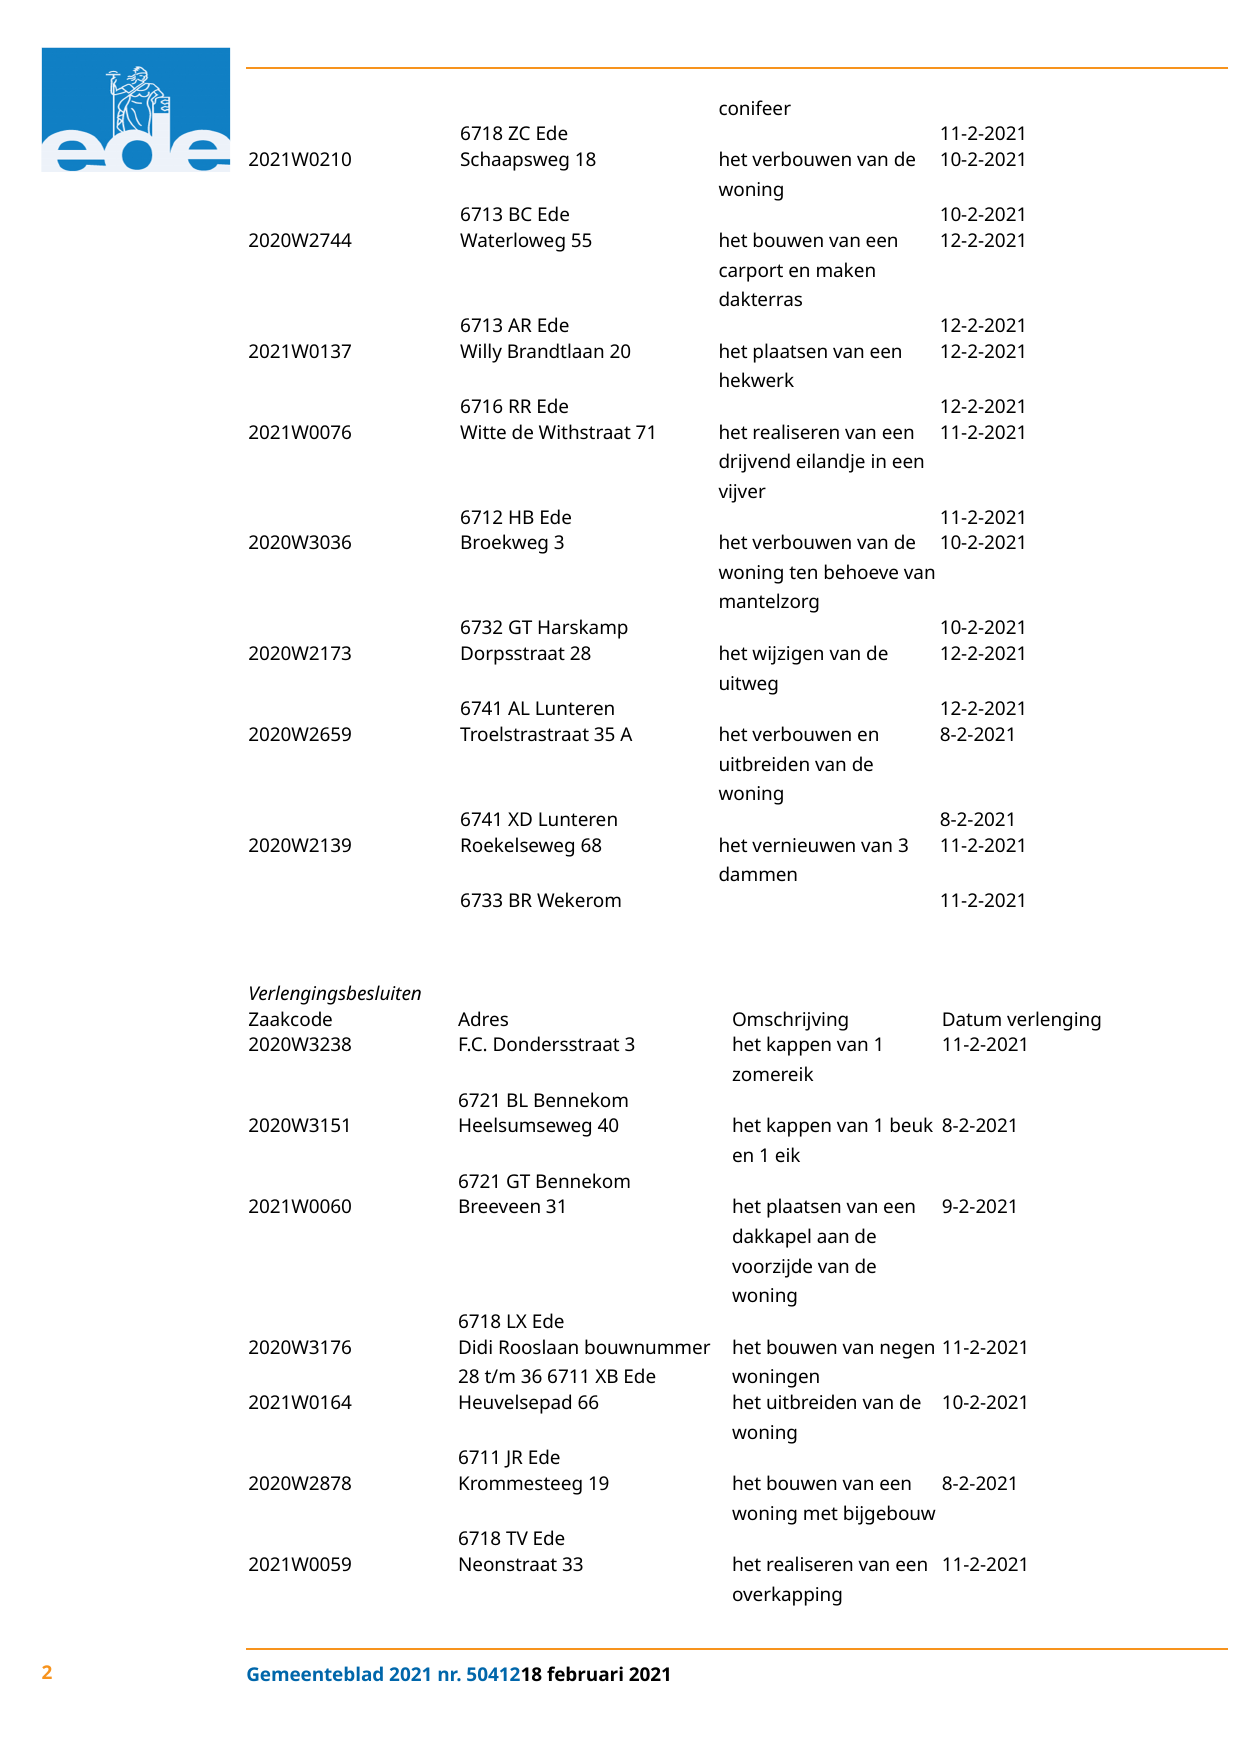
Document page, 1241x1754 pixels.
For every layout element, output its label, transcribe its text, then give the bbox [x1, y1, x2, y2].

table_cell 10-2-2021 [940, 146, 1152, 202]
table_cell 2020W3238 [248, 1032, 458, 1087]
table_cell [248, 121, 460, 146]
table_cell 9-2-2021 [942, 1194, 1152, 1308]
table_cell [732, 1087, 942, 1113]
table_cell 2020W3151 [248, 1113, 458, 1168]
table_cell conifeer [718, 95, 939, 121]
table_cell 11-2-2021 [940, 832, 1152, 887]
table_cell 6712 HB Ede [460, 504, 718, 529]
table_cell 6741 AL Lunteren [460, 696, 718, 721]
table_cell Neonstraat 33 [458, 1551, 732, 1607]
text Verlengingsbesluiten [248, 980, 1152, 1006]
table_cell Krommesteeg 19 [458, 1470, 732, 1526]
table_cell [732, 1168, 942, 1194]
table_cell [732, 1308, 942, 1334]
table_cell [248, 615, 460, 640]
table_cell 10-2-2021 [940, 202, 1152, 227]
table_cell 6718 ZC Ede [460, 121, 718, 146]
table_cell 8-2-2021 [942, 1113, 1152, 1168]
table_cell F.C. Dondersstraat 3 [458, 1032, 732, 1087]
table_cell [732, 1526, 942, 1551]
table_cell 12-2-2021 [940, 393, 1152, 419]
table_cell het verbouwen en uitbreiden van de woning [718, 721, 939, 806]
table_cell 2020W2878 [248, 1470, 458, 1526]
table_cell 11-2-2021 [940, 887, 1152, 913]
table_cell 2020W2659 [248, 721, 460, 806]
table_cell 2021W0059 [248, 1551, 458, 1607]
table_cell 2021W0164 [248, 1389, 458, 1444]
picture [41, 47, 231, 172]
table_cell [718, 887, 939, 913]
table_cell 6718 TV Ede [458, 1526, 732, 1551]
table_cell Schaapsweg 18 [460, 146, 718, 202]
table_cell Troelstrastraat 35 A [460, 721, 718, 806]
table_cell 10-2-2021 [940, 615, 1152, 640]
table_cell het plaatsen van een dakkapel aan de voorzijde van de woning [732, 1194, 942, 1308]
table_cell [942, 1445, 1152, 1470]
table_cell [460, 95, 718, 121]
table_cell 6713 AR Ede [460, 312, 718, 338]
table_header Adres [458, 1006, 732, 1032]
table_cell het bouwen van negen woningen [732, 1334, 942, 1389]
table_cell [248, 806, 460, 832]
table_cell Waterloweg 55 [460, 227, 718, 312]
table_cell [718, 696, 939, 721]
table_cell 12-2-2021 [940, 338, 1152, 393]
table_cell 12-2-2021 [940, 696, 1152, 721]
table_cell [248, 393, 460, 419]
table_cell [248, 504, 460, 529]
table_cell 2020W2139 [248, 832, 460, 887]
table_cell 11-2-2021 [940, 419, 1152, 504]
table_cell het bouwen van een carport en maken dakterras [718, 227, 939, 312]
table_cell [248, 95, 460, 121]
table_cell 6718 LX Ede [458, 1308, 732, 1334]
table_cell 11-2-2021 [942, 1551, 1152, 1607]
table_cell het wijzigen van de uitweg [718, 640, 939, 696]
table_cell 8-2-2021 [940, 806, 1152, 832]
table_cell 2021W0076 [248, 419, 460, 504]
table_cell [718, 615, 939, 640]
table_cell [718, 202, 939, 227]
table_cell [732, 1445, 942, 1470]
table_cell [718, 393, 939, 419]
table_cell [718, 312, 939, 338]
table_cell [248, 1168, 458, 1194]
table_cell [942, 1308, 1152, 1334]
table_cell Breeveen 31 [458, 1194, 732, 1308]
table_cell 2021W0210 [248, 146, 460, 202]
table_cell het verbouwen van de woning ten behoeve van mantelzorg [718, 530, 939, 614]
table_cell [940, 95, 1152, 121]
table_cell 6721 GT Bennekom [458, 1168, 732, 1194]
table_cell het plaatsen van een hekwerk [718, 338, 939, 393]
table_cell 2021W0137 [248, 338, 460, 393]
table_cell 2020W3036 [248, 530, 460, 614]
table_cell [248, 1308, 458, 1334]
table_cell [248, 696, 460, 721]
table_cell 6711 JR Ede [458, 1445, 732, 1470]
table_cell [248, 1087, 458, 1113]
table_cell het realiseren van een drijvend eilandje in een vijver [718, 419, 939, 504]
table_cell 6716 RR Ede [460, 393, 718, 419]
table_cell Heuvelsepad 66 [458, 1389, 732, 1444]
table_cell 2020W2173 [248, 640, 460, 696]
table_cell 11-2-2021 [942, 1334, 1152, 1389]
table_cell [248, 1445, 458, 1470]
table_cell het bouwen van een woning met bijgebouw [732, 1470, 942, 1526]
table_cell [248, 202, 460, 227]
table_cell 6732 GT Harskamp [460, 615, 718, 640]
table_cell 6713 BC Ede [460, 202, 718, 227]
table_cell 12-2-2021 [940, 227, 1152, 312]
table_cell het vernieuwen van 3 dammen [718, 832, 939, 887]
table_cell 12-2-2021 [940, 640, 1152, 696]
table_cell [248, 1526, 458, 1551]
table_cell 2020W3176 [248, 1334, 458, 1389]
table_cell 10-2-2021 [940, 530, 1152, 614]
table_cell 12-2-2021 [940, 312, 1152, 338]
table_cell [718, 121, 939, 146]
table_cell 6733 BR Wekerom [460, 887, 718, 913]
table_cell het verbouwen van de woning [718, 146, 939, 202]
table_cell Roekelseweg 68 [460, 832, 718, 887]
table_cell het uitbreiden van de woning [732, 1389, 942, 1444]
table_cell het realiseren van een overkapping [732, 1551, 942, 1607]
table_cell [942, 1526, 1152, 1551]
table_cell Dorpsstraat 28 [460, 640, 718, 696]
table_cell [718, 504, 939, 529]
table_cell [248, 312, 460, 338]
table_cell 6741 XD Lunteren [460, 806, 718, 832]
table_cell 10-2-2021 [942, 1389, 1152, 1444]
table_cell [942, 1087, 1152, 1113]
table_cell [942, 1168, 1152, 1194]
table_cell 2020W2744 [248, 227, 460, 312]
table_cell [248, 887, 460, 913]
table_cell Heelsumseweg 40 [458, 1113, 732, 1168]
table_cell Didi Rooslaan bouwnummer 28 t/m 36 6711 XB Ede [458, 1334, 732, 1389]
table_cell het kappen van 1 zomereik [732, 1032, 942, 1087]
table_cell Willy Brandtlaan 20 [460, 338, 718, 393]
table_header Datum verlenging [942, 1006, 1152, 1032]
table_cell 8-2-2021 [940, 721, 1152, 806]
table_header Zaakcode [248, 1006, 458, 1032]
table_cell Witte de Withstraat 71 [460, 419, 718, 504]
table_cell [718, 806, 939, 832]
table_cell 2021W0060 [248, 1194, 458, 1308]
table_cell 11-2-2021 [942, 1032, 1152, 1087]
table_cell Broekweg 3 [460, 530, 718, 614]
table_cell 11-2-2021 [940, 121, 1152, 146]
table_header Omschrijving [732, 1006, 942, 1032]
table_cell het kappen van 1 beuk en 1 eik [732, 1113, 942, 1168]
table_cell 6721 BL Bennekom [458, 1087, 732, 1113]
table_cell 8-2-2021 [942, 1470, 1152, 1526]
table_cell 11-2-2021 [940, 504, 1152, 529]
